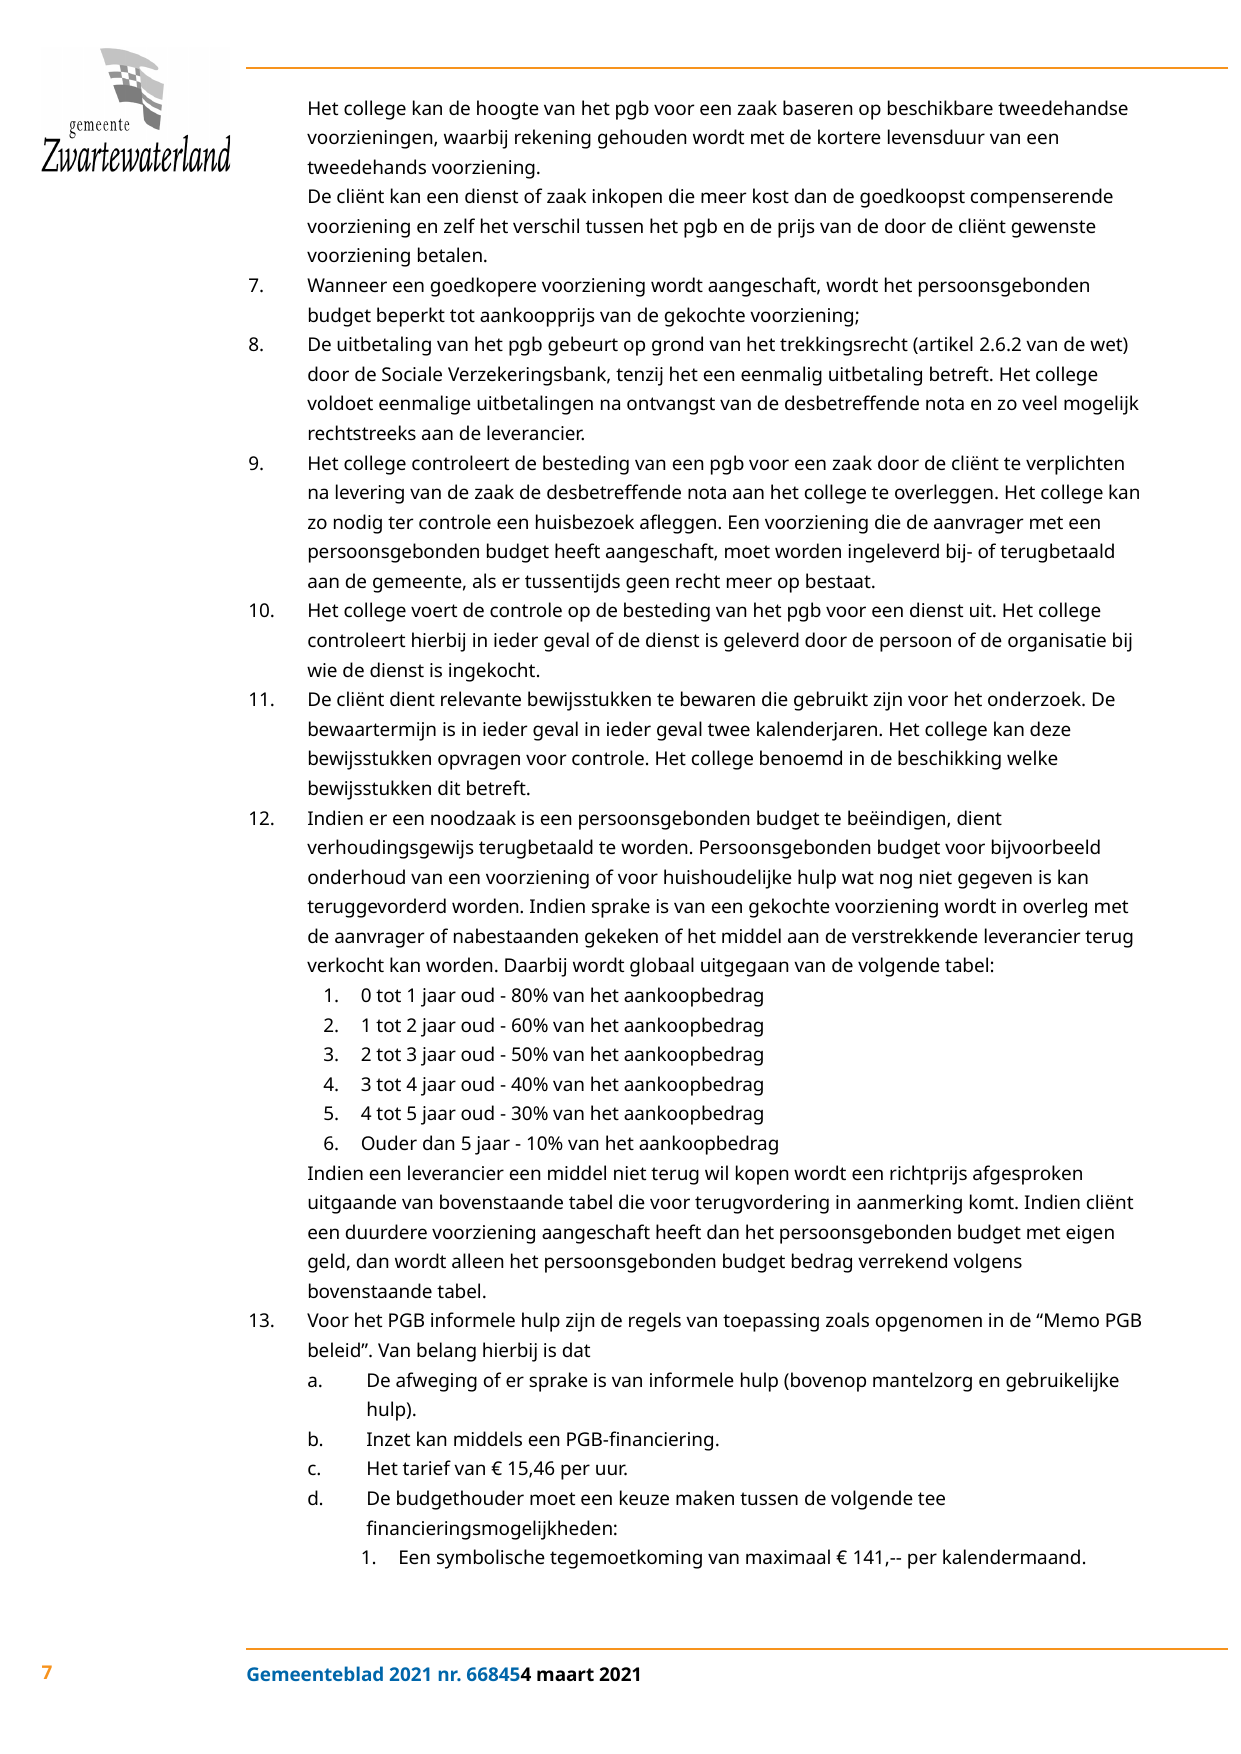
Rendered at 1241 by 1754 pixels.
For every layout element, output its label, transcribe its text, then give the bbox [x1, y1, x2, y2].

list Indien er een noodzaak is een persoonsgebonden budget te beëindigen, dient verhoudingsgewijs terugbetaald te worden. Persoonsgebonden budget voor bijvoorbeeld onderhoud van een voorziening of voor huishoudelijke hulp wat nog niet gegeven is kan teruggevorderd worden. Indien sprake is van een gekochte voorziening wordt in overleg met de aanvrager of nabestaanden gekeken of het middel aan de verstrekkende leverancier terug verkocht kan worden. Daarbij wordt globaal uitgegaan van de volgende tabel: [248, 805, 1152, 978]
list 2 tot 3 jaar oud - 50% van het aankoopbedrag [323, 1041, 1152, 1067]
list 4 tot 5 jaar oud - 30% van het aankoopbedrag [323, 1101, 1152, 1126]
list De cliënt kan een dienst of zaak inkopen die meer kost dan de goedkoopst compenserende voorziening en zelf het verschil tussen het pgb en de prijs van de door de cliënt gewenste voorziening betalen. [248, 183, 1152, 268]
list 1 tot 2 jaar oud - 60% van het aankoopbedrag [323, 1012, 1152, 1038]
list Voor het PGB informele hulp zijn de regels van toepassing zoals opgenomen in de “Memo PGB beleid”. Van belang hierbij is dat [248, 1308, 1152, 1363]
list Het tarief van € 15,46 per uur. [307, 1456, 1152, 1481]
list Ouder dan 5 jaar - 10% van het aankoopbedrag [323, 1130, 1152, 1156]
list Het college voert de controle op de besteding van het pgb voor een dienst uit. Het college controleert hierbij in ieder geval of de dienst is geleverd door de persoon of de organisatie bij wie de dienst is ingekocht. [248, 598, 1152, 683]
list De budgethouder moet een keuze maken tussen de volgende tee financieringsmogelijkheden: [307, 1485, 1152, 1541]
list Indien een leverancier een middel niet terug wil kopen wordt een richtprijs afgesproken uitgaande van bovenstaande tabel die voor terugvordering in aanmerking komt. Indien cliënt een duurdere voorziening aangeschaft heeft dan het persoonsgebonden budget met eigen geld, dan wordt alleen het persoonsgebonden budget bedrag verrekend volgens bovenstaande tabel. [248, 1160, 1152, 1304]
list De cliënt dient relevante bewijsstukken te bewaren die gebruikt zijn voor het onderzoek. De bewaartermijn is in ieder geval in ieder geval twee kalenderjaren. Het college kan deze bewijsstukken opvragen voor controle. Het college benoemd in de beschikking welke bewijsstukken dit betreft. [248, 686, 1152, 801]
list De afweging of er sprake is van informele hulp (bovenop mantelzorg en gebruikelijke hulp). [307, 1367, 1152, 1422]
list Het college controleert de besteding van een pgb voor een zaak door de cliënt te verplichten na levering van de zaak de desbetreffende nota aan het college te overleggen. Het college kan zo nodig ter controle een huisbezoek afleggen. Een voorziening die de aanvrager met een persoonsgebonden budget heeft aangeschaft, moet worden ingeleverd bij- of terugbetaald aan de gemeente, als er tussentijds geen recht meer op bestaat. [248, 450, 1152, 594]
picture [41, 47, 231, 172]
list 0 tot 1 jaar oud - 80% van het aankoopbedrag [323, 982, 1152, 1008]
list Wanneer een goedkopere voorziening wordt aangeschaft, wordt het persoonsgebonden budget beperkt tot aankoopprijs van de gekochte voorziening; [248, 272, 1152, 328]
list Een symbolische tegemoetkoming van maximaal € 141,-- per kalendermaand. [361, 1544, 1152, 1570]
list Het college kan de hoogte van het pgb voor een zaak baseren op beschikbare tweedehandse voorzieningen, waarbij rekening gehouden wordt met de kortere levensduur van een tweedehands voorziening. [248, 95, 1152, 180]
list De uitbetaling van het pgb gebeurt op grond van het trekkingsrecht (artikel 2.6.2 van de wet) door de Sociale Verzekeringsbank, tenzij het een eenmalig uitbetaling betreft. Het college voldoet eenmalige uitbetalingen na ontvangst van de desbetreffende nota en zo veel mogelijk rechtstreeks aan de leverancier. [248, 331, 1152, 446]
list Inzet kan middels een PGB-financiering. [307, 1426, 1152, 1452]
list 3 tot 4 jaar oud - 40% van het aankoopbedrag [323, 1071, 1152, 1097]
